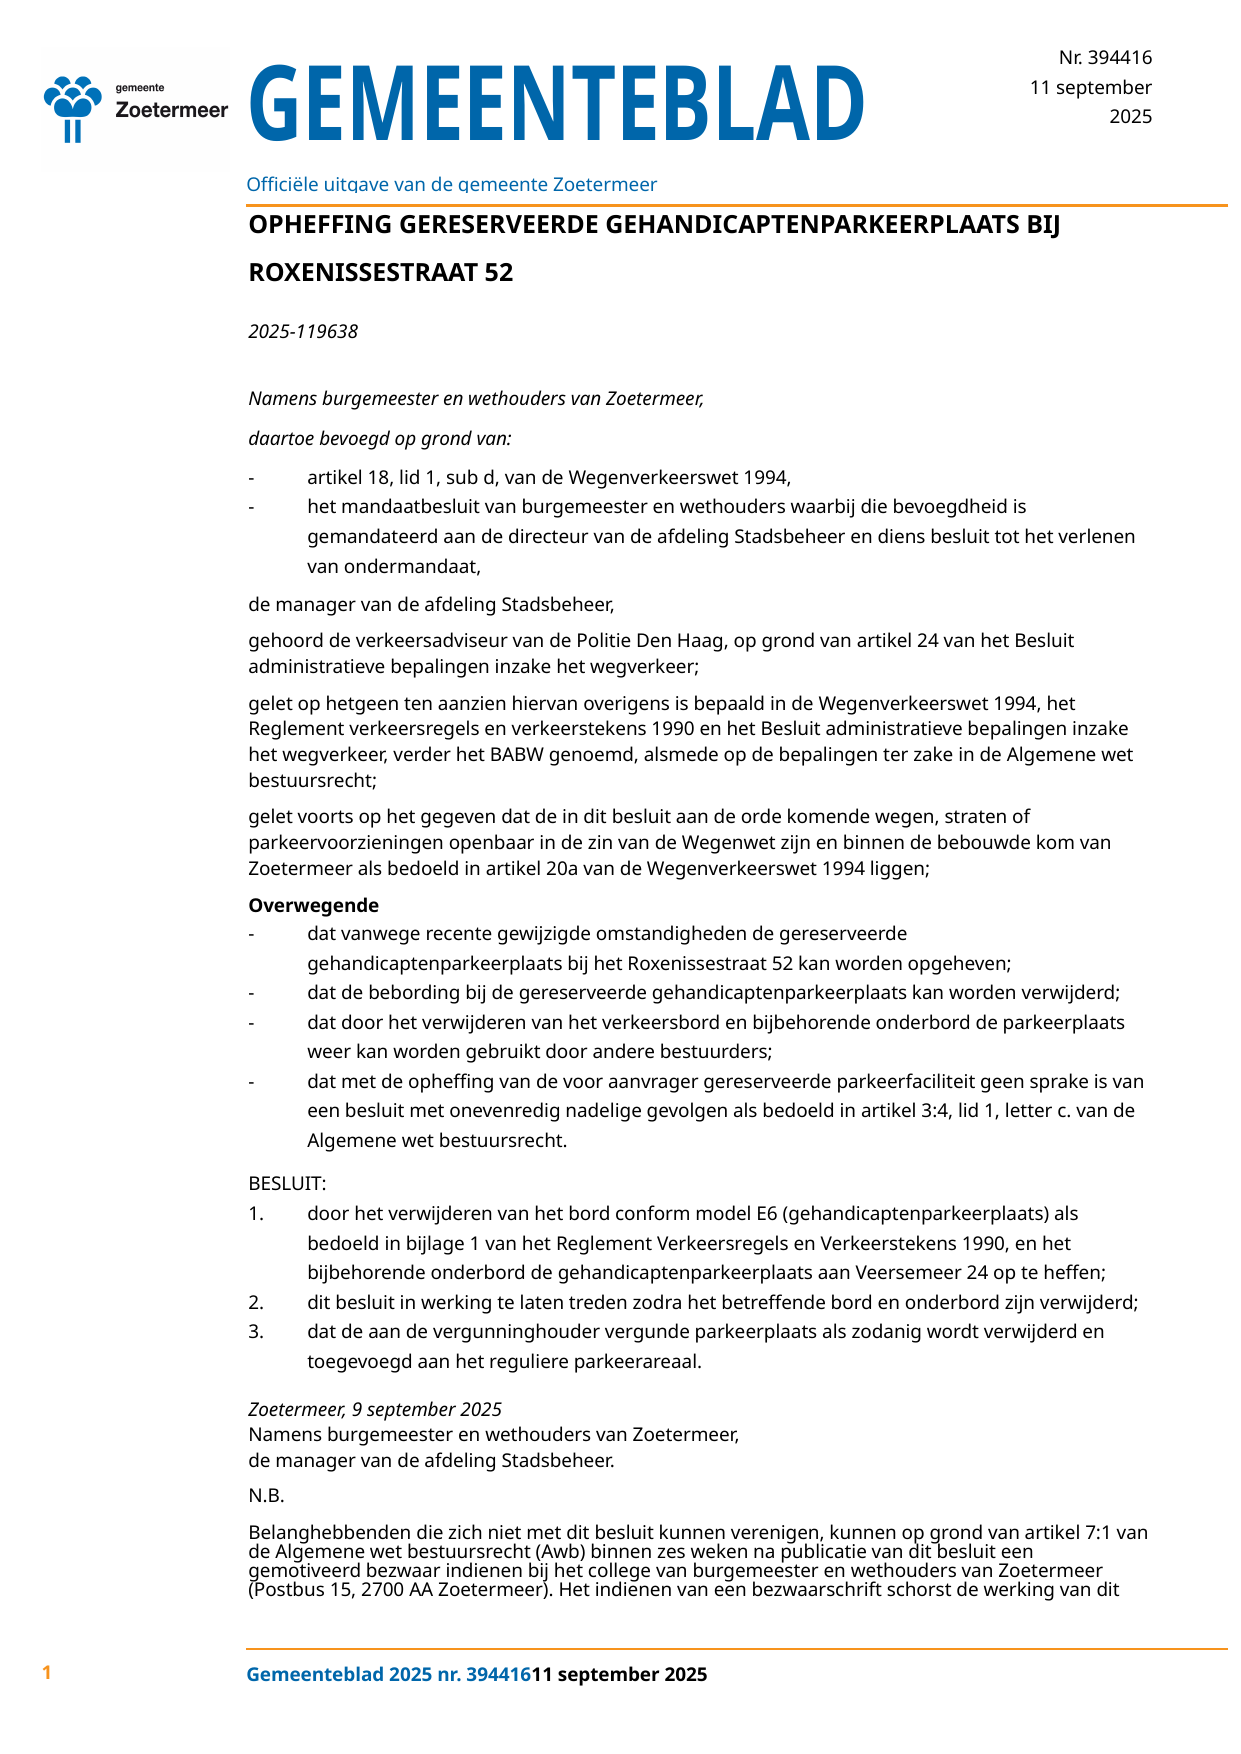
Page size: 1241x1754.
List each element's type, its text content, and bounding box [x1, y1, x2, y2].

picture [41, 47, 231, 172]
text Belanghebbenden die zich niet met dit besluit kunnen verenigen, kunnen op grond van artikel 7:1 van de Algemene wet bestuursrecht (Awb) binnen zes weken na publicatie van dit besluit een gemotiveerd bezwaar indienen bij het college van burgemeester en wethouders van Zoetermeer (Postbus 15, 2700 AA Zoetermeer). Het indienen van een bezwaarschrift schorst de werking van dit [248, 1524, 1152, 1601]
text gelet op hetgeen ten aanzien hiervan overigens is bepaald in de Wegenverkeerswet 1994, het Reglement verkeersregels en verkeerstekens 1990 en het Besluit administratieve bepalingen inzake het wegverkeer, verder het BABW genoemd, alsmede op de bepalingen ter zake in de Algemene wet bestuursrecht; [248, 690, 1152, 793]
text N.B. [248, 1487, 1152, 1506]
list dat vanwege recente gewijzigde omstandigheden de gereserveerde gehandicaptenparkeerplaats bij het Roxenissestraat 52 kan worden opgeheven; [248, 920, 1152, 976]
text de manager van de afdeling Stadsbeheer, [248, 591, 1152, 617]
list dit besluit in werking te laten treden zodra het betreffende bord en onderbord zijn verwijderd; [248, 1289, 1152, 1314]
text BESLUIT: [248, 1171, 1152, 1196]
list dat met de opheffing van de voor aanvrager gereserveerde parkeerfaciliteit geen sprake is van een besluit met onevenredig nadelige gevolgen als bedoeld in artikel 3:4, lid 1, letter c. van de Algemene wet bestuursrecht. [248, 1068, 1152, 1153]
list dat door het verwijderen van het verkeersbord en bijbehorende onderbord de parkeerplaats weer kan worden gebruikt door andere bestuurders; [248, 1009, 1152, 1064]
text Namens burgemeester en wethouders van Zoetermeer, [248, 1422, 1152, 1447]
text 2025-119638 [248, 318, 1152, 344]
text gehoord de verkeersadviseur van de Politie Den Haag, op grond van artikel 24 van het Besluit administratieve bepalingen inzake het wegverkeer; [248, 627, 1152, 679]
text Namens burgemeester en wethouders van Zoetermeer, [248, 386, 1152, 411]
list artikel 18, lid 1, sub d, van de Wegenverkeerswet 1994, [248, 464, 1152, 490]
text Zoetermeer, 9 september 2025 [248, 1396, 1152, 1422]
text OPHEFFING GERESERVEERDE GEHANDICAPTENPARKEERPLAATS BIJ ROXENISSESTRAAT 52 [248, 207, 1152, 288]
text Overwegende [248, 892, 1152, 918]
list dat de aan de vergunninghouder vergunde parkeerplaats als zodanig wordt verwijderd en toegevoegd aan het reguliere parkeerareaal. [248, 1318, 1152, 1374]
list dat de bebording bij de gereserveerde gehandicaptenparkeerplaats kan worden verwijderd; [248, 979, 1152, 1005]
list het mandaatbesluit van burgemeester en wethouders waarbij die bevoegdheid is gemandateerd aan de directeur van de afdeling Stadsbeheer en diens besluit tot het verlenen van ondermandaat, [248, 494, 1152, 579]
list door het verwijderen van het bord conform model E6 (gehandicaptenparkeerplaats) als bedoeld in bijlage 1 van het Reglement Verkeersregels en Verkeerstekens 1990, en het bijbehorende onderbord de gehandicaptenparkeerplaats aan Veersemeer 24 op te heffen; [248, 1200, 1152, 1285]
text de manager van de afdeling Stadsbeheer. [248, 1447, 1152, 1473]
text gelet voorts op het gegeven dat de in dit besluit aan de orde komende wegen, straten of parkeervoorzieningen openbaar in de zin van de Wegenwet zijn en binnen de bebouwde kom van Zoetermeer als bedoeld in artikel 20a van de Wegenverkeerswet 1994 liggen; [248, 804, 1152, 881]
text daartoe bevoegd op grond van: [248, 425, 1152, 451]
